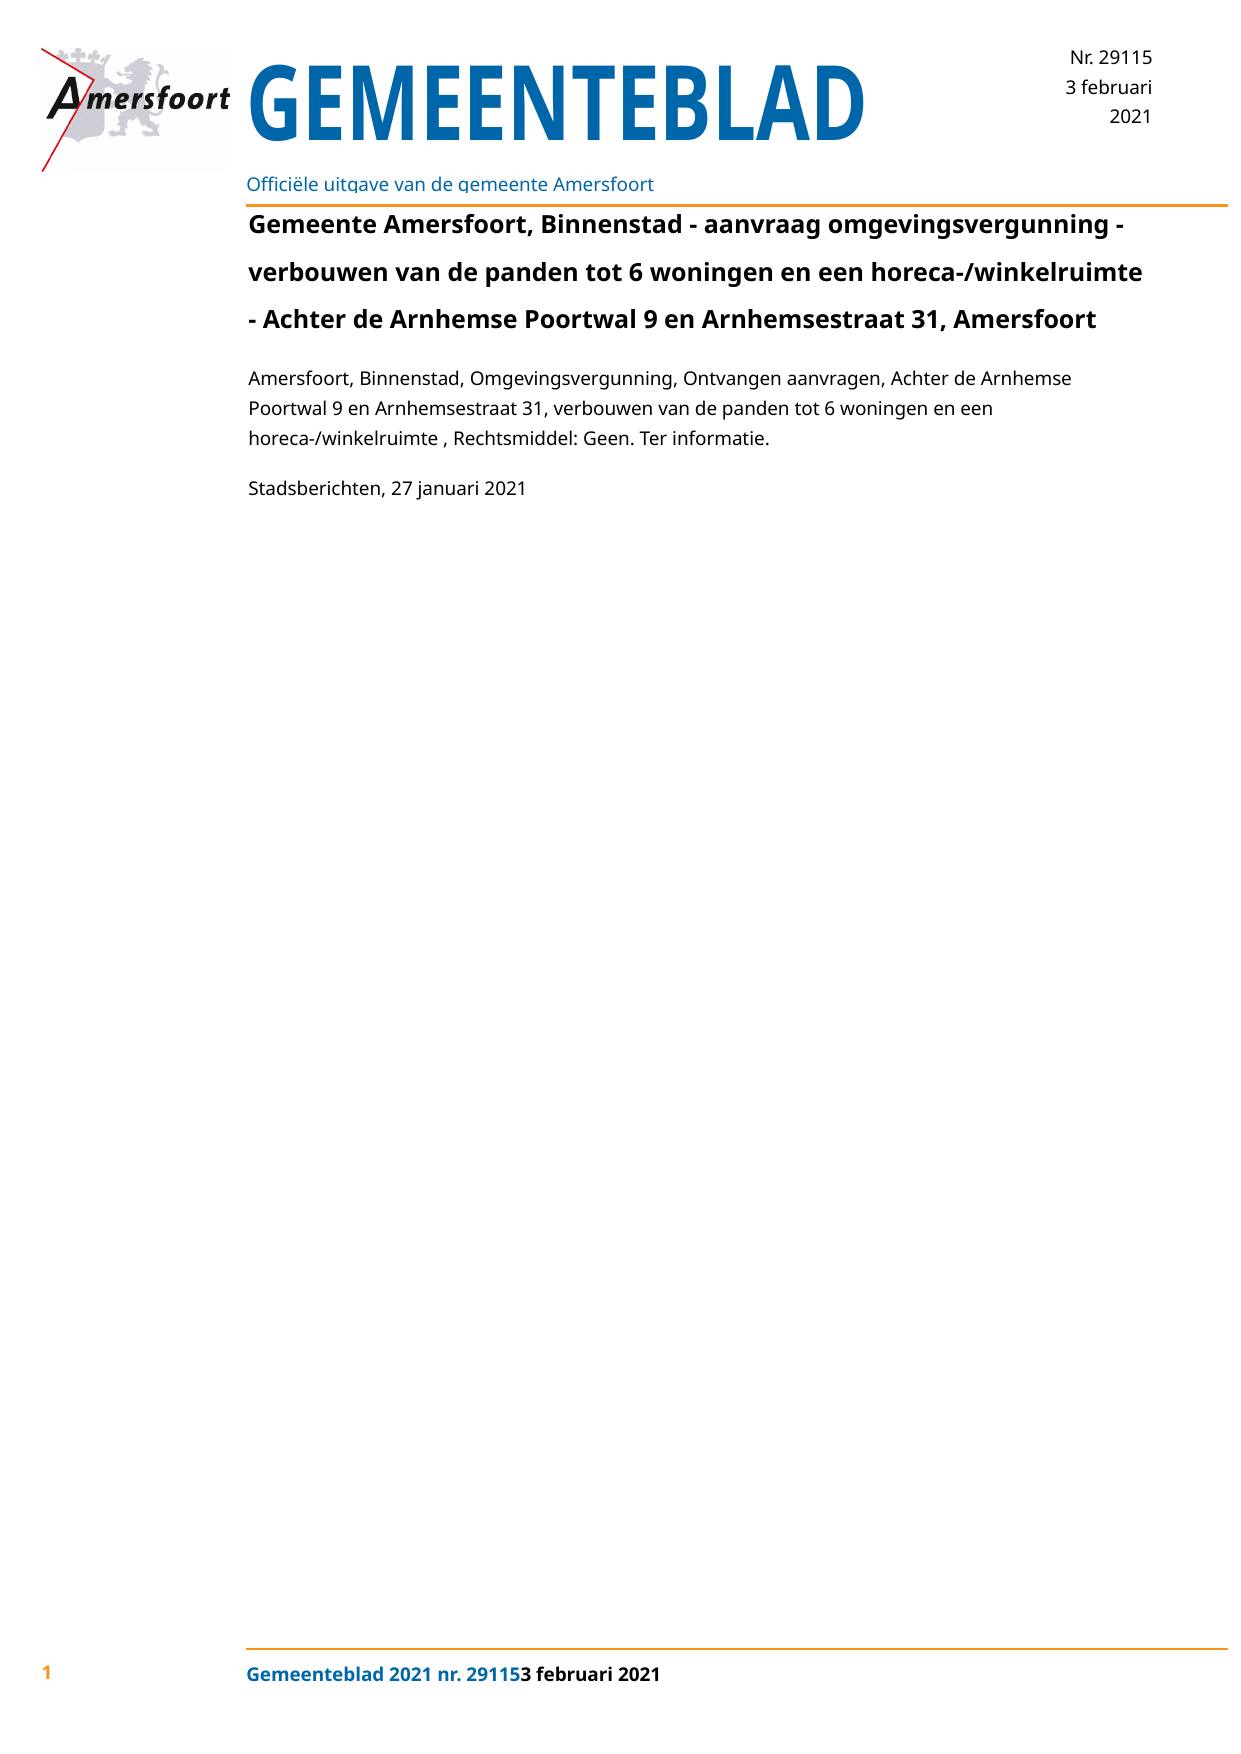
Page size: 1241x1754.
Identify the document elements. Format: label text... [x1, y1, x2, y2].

text Amersfoort, Binnenstad, Omgevingsvergunning, Ontvangen aanvragen, Achter de Arnhemse Poortwal 9 en Arnhemsestraat 31, verbouwen van de panden tot 6 woningen en een horeca-/winkelruimte , Rechtsmiddel: Geen. Ter informatie. [248, 366, 1152, 450]
text Gemeente Amersfoort, Binnenstad - aanvraag omgevingsvergunning - verbouwen van de panden tot 6 woningen en een horeca-/winkelruimte - Achter de Arnhemse Poortwal 9 en Arnhemsestraat 31, Amersfoort [248, 207, 1152, 336]
text Stadsberichten, 27 januari 2021 [248, 475, 1152, 501]
picture [41, 47, 231, 172]
